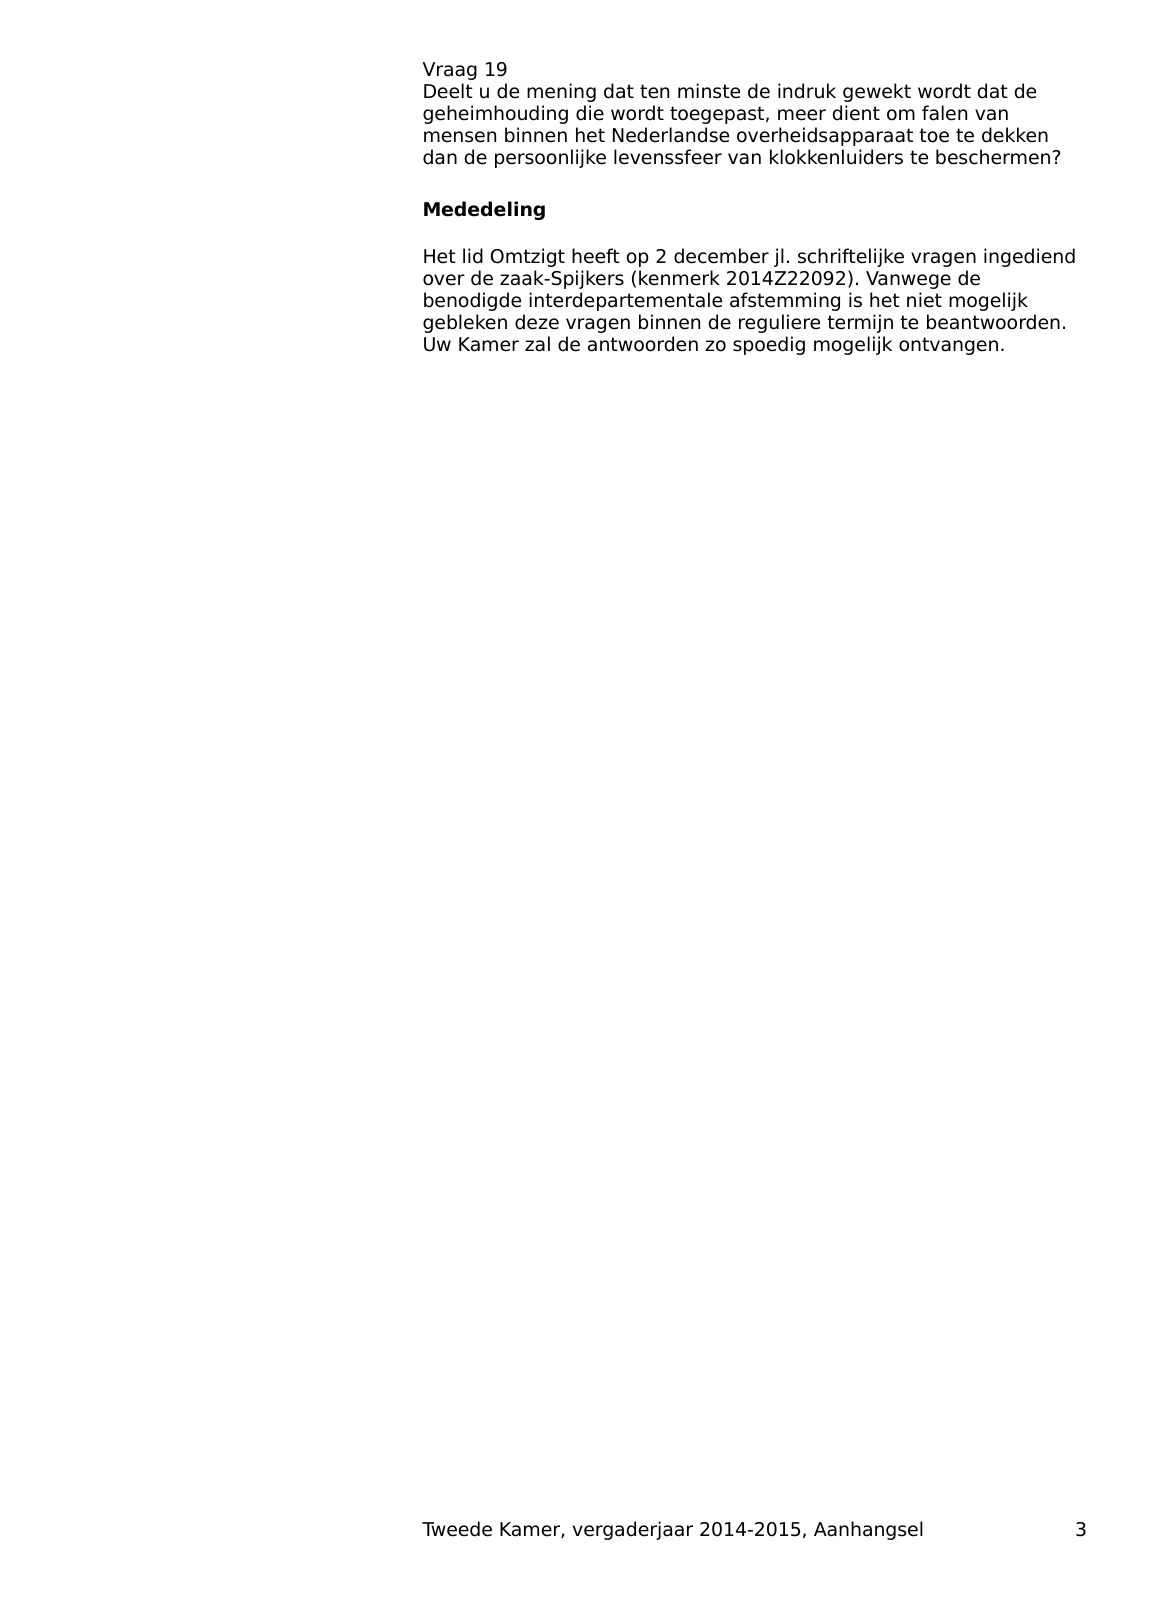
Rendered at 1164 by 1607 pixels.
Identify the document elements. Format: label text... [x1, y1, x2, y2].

text Het lid Omtzigt heeft op 2 december jl. schriftelijke vragen ingediend over de zaak-Spijkers (kenmerk 2014Z22092). Vanwege de benodigde interdepartementale afstemming is het niet mogelijk gebleken deze vragen binnen de reguliere termijn te beantwoorden. Uw Kamer zal de antwoorden zo spoedig mogelijk ontvangen. [422, 246, 1087, 356]
text Vraag 19 [422, 59, 1087, 81]
text Deelt u de mening dat ten minste de indruk gewekt wordt dat de geheimhouding die wordt toegepast, meer dient om falen van mensen binnen het Nederlandse overheidsapparaat toe te dekken dan de persoonlijke levenssfeer van klokkenluiders te beschermen? [422, 81, 1087, 169]
subtitle Mededeling [422, 199, 1087, 221]
